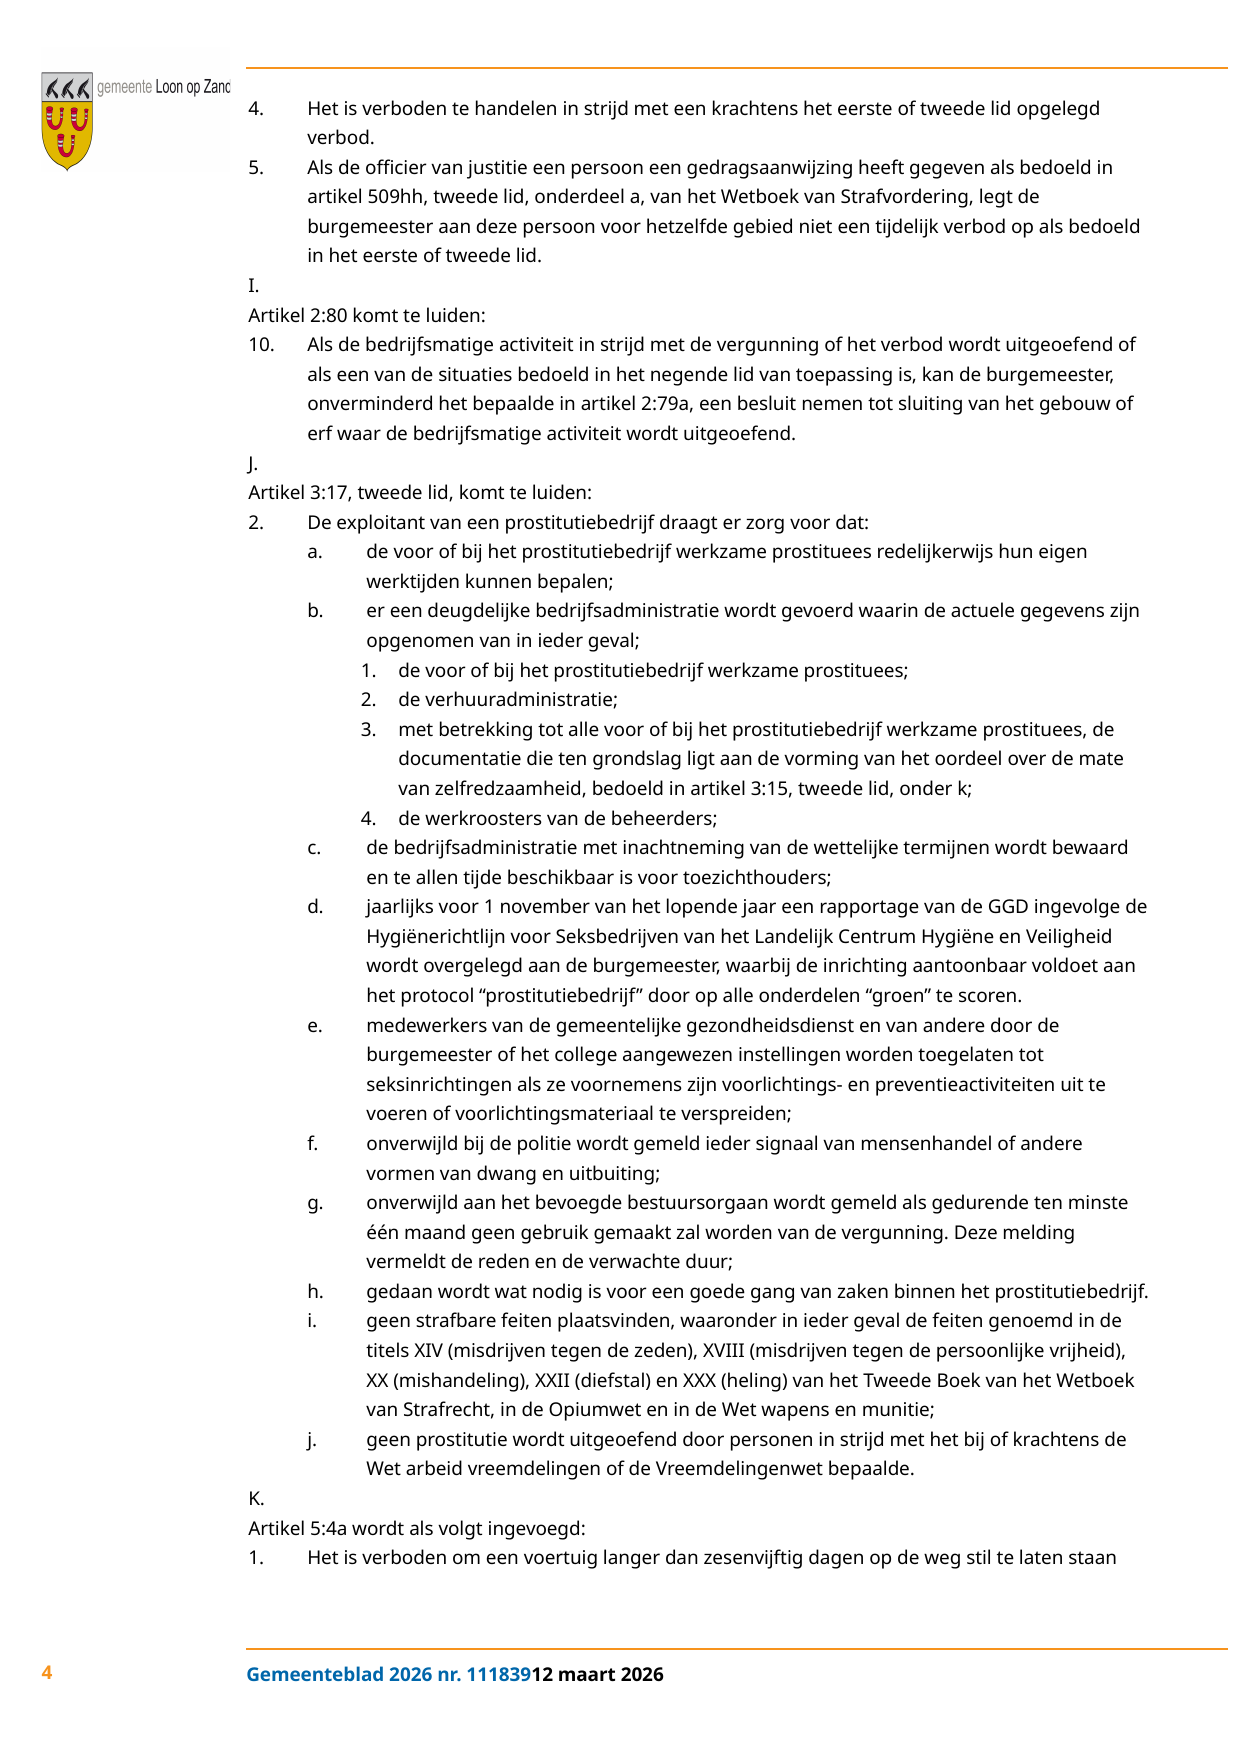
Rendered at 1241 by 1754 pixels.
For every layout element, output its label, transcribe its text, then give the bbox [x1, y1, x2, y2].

text Artikel 5:4a wordt als volgt ingevoegd: [248, 1515, 1152, 1541]
list Het is verboden om een voertuig langer dan zesenvijftig dagen op de weg stil te laten staan [248, 1544, 1152, 1570]
list gedaan wordt wat nodig is voor een goede gang van zaken binnen het prostitutiebedrijf. [307, 1278, 1152, 1304]
list de voor of bij het prostitutiebedrijf werkzame prostituees; [361, 657, 1152, 683]
text K. [248, 1485, 1152, 1511]
list met betrekking tot alle voor of bij het prostitutiebedrijf werkzame prostituees, de documentatie die ten grondslag ligt aan de vorming van het oordeel over de mate van zelfredzaamheid, bedoeld in artikel 3:15, tweede lid, onder k; [361, 716, 1152, 801]
list de voor of bij het prostitutiebedrijf werkzame prostituees redelijkerwijs hun eigen werktijden kunnen bepalen; [307, 538, 1152, 594]
list geen prostitutie wordt uitgeoefend door personen in strijd met het bij of krachtens de Wet arbeid vreemdelingen of de Vreemdelingenwet bepaalde. [307, 1426, 1152, 1481]
list de werkroosters van de beheerders; [361, 805, 1152, 831]
list medewerkers van de gemeentelijke gezondheidsdienst en van andere door de burgemeester of het college aangewezen instellingen worden toegelaten tot seksinrichtingen als ze voornemens zijn voorlichtings- en preventieactiviteiten uit te voeren of voorlichtingsmateriaal te verspreiden; [307, 1012, 1152, 1126]
list de bedrijfsadministratie met inachtneming van de wettelijke termijnen wordt bewaard en te allen tijde beschikbaar is voor toezichthouders; [307, 834, 1152, 890]
list De exploitant van een prostitutiebedrijf draagt er zorg voor dat: [248, 509, 1152, 535]
list Als de bedrijfsmatige activiteit in strijd met de vergunning of het verbod wordt uitgeoefend of als een van de situaties bedoeld in het negende lid van toepassing is, kan de burgemeester, onverminderd het bepaalde in artikel 2:79a, een besluit nemen tot sluiting van het gebouw of erf waar de bedrijfsmatige activiteit wordt uitgeoefend. [248, 331, 1152, 446]
text Artikel 2:80 komt te luiden: [248, 302, 1152, 328]
list geen strafbare feiten plaatsvinden, waaronder in ieder geval de feiten genoemd in de titels XIV (misdrijven tegen de zeden), XVIII (misdrijven tegen de persoonlijke vrijheid), XX (mishandeling), XXII (diefstal) en XXX (heling) van het Tweede Boek van het Wetboek van Strafrecht, in de Opiumwet en in de Wet wapens en munitie; [307, 1308, 1152, 1422]
list onverwijld bij de politie wordt gemeld ieder signaal van mensenhandel of andere vormen van dwang en uitbuiting; [307, 1130, 1152, 1186]
list onverwijld aan het bevoegde bestuursorgaan wordt gemeld als gedurende ten minste één maand geen gebruik gemaakt zal worden van de vergunning. Deze melding vermeldt de reden en de verwachte duur; [307, 1189, 1152, 1274]
text J. [248, 450, 1152, 476]
list jaarlijks voor 1 november van het lopende jaar een rapportage van de GGD ingevolge de Hygiënerichtlijn voor Seksbedrijven van het Landelijk Centrum Hygiëne en Veiligheid wordt overgelegd aan de burgemeester, waarbij de inrichting aantoonbaar voldoet aan het protocol “prostitutiebedrijf” door op alle onderdelen “groen” te scoren. [307, 893, 1152, 1008]
picture [41, 47, 231, 172]
list de verhuuradministratie; [361, 686, 1152, 712]
text I. [248, 272, 1152, 298]
list er een deugdelijke bedrijfsadministratie wordt gevoerd waarin de actuele gegevens zijn opgenomen van in ieder geval; [307, 598, 1152, 653]
text Artikel 3:17, tweede lid, komt te luiden: [248, 479, 1152, 505]
list Het is verboden te handelen in strijd met een krachtens het eerste of tweede lid opgelegd verbod. [248, 95, 1152, 150]
list Als de officier van justitie een persoon een gedragsaanwijzing heeft gegeven als bedoeld in artikel 509hh, tweede lid, onderdeel a, van het Wetboek van Strafvordering, legt de burgemeester aan deze persoon voor hetzelfde gebied niet een tijdelijk verbod op als bedoeld in het eerste of tweede lid. [248, 154, 1152, 268]
